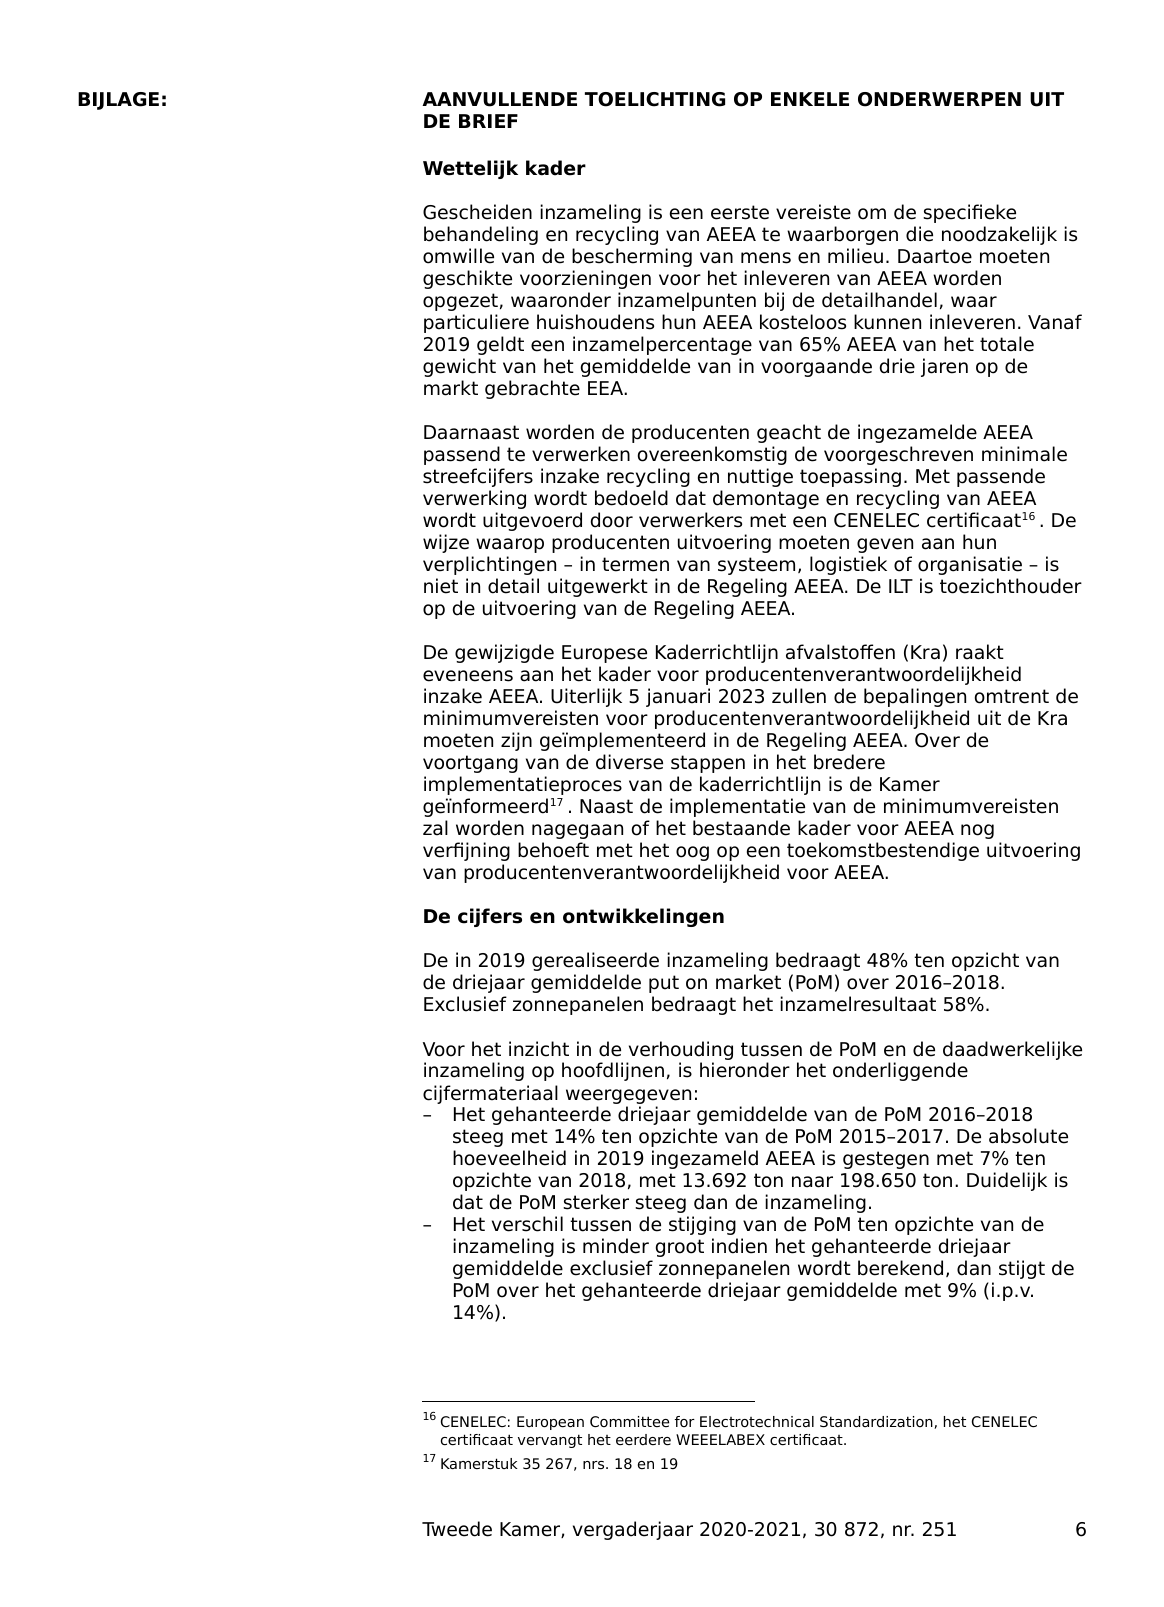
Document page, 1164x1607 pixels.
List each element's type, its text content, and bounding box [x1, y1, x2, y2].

text – Het verschil tussen de stijging van de PoM ten opzichte van de inzameling is minder groot indien het gehanteerde driejaar gemiddelde exclusief zonnepanelen wordt berekend, dan stijgt de PoM over het gehanteerde driejaar gemiddelde met 9% (i.p.v. 14%). [422, 1214, 1087, 1324]
subtitle De cijfers en ontwikkelingen [422, 906, 1087, 928]
subtitle Wettelijk kader [422, 158, 1087, 180]
text De in 2019 gerealiseerde inzameling bedraagt 48% ten opzicht van de driejaar gemiddelde put on market (PoM) over 2016–2018. Exclusief zonnepanelen bedraagt het inzamelresultaat 58%. [422, 950, 1087, 1016]
text Voor het inzicht in de verhouding tussen de PoM en de daadwerkelijke inzameling op hoofdlijnen, is hieronder het onderliggende cijfermateriaal weergegeven: [422, 1038, 1087, 1104]
text Gescheiden inzameling is een eerste vereiste om de specifieke behandeling en recycling van AEEA te waarborgen die noodzakelijk is omwille van de bescherming van mens en milieu. Daartoe moeten geschikte voorzieningen voor het inleveren van AEEA worden opgezet, waaronder inzamelpunten bij de detailhandel, waar particuliere huishoudens hun AEEA kosteloos kunnen inleveren. Vanaf 2019 geldt een inzamelpercentage van 65% AEEA van het totale gewicht van het gemiddelde van in voorgaande drie jaren op de markt gebrachte EEA. [422, 202, 1087, 400]
subtitle BIJLAGE: AANVULLENDE TOELICHTING OP ENKELE ONDERWERPEN UIT DE BRIEF [77, 89, 1087, 133]
text – Het gehanteerde driejaar gemiddelde van de PoM 2016–2018 steeg met 14% ten opzichte van de PoM 2015–2017. De absolute hoeveelheid in 2019 ingezameld AEEA is gestegen met 7% ten opzichte van 2018, met 13.692 ton naar 198.650 ton. Duidelijk is dat de PoM sterker steeg dan de inzameling. [422, 1104, 1087, 1214]
text Kamerstuk 35 267, nrs. 18 en 19 [422, 1452, 1087, 1474]
text CENELEC: European Committee for Electrotechnical Standardization, het CENELEC certificaat vervangt het eerdere WEEELABEX certificaat. [422, 1410, 1087, 1449]
text Daarnaast worden de producenten geacht de ingezamelde AEEA passend te verwerken overeenkomstig de voorgeschreven minimale streefcijfers inzake recycling en nuttige toepassing. Met passende verwerking wordt bedoeld dat demontage en recycling van AEEA wordt uitgevoerd door verwerkers met een CENELEC certificaat. De wijze waarop producenten uitvoering moeten geven aan hun verplichtingen – in termen van systeem, logistiek of organisatie – is niet in detail uitgewerkt in de Regeling AEEA. De ILT is toezichthouder op de uitvoering van de Regeling AEEA. [422, 422, 1087, 620]
text De gewijzigde Europese Kaderrichtlijn afvalstoffen (Kra) raakt eveneens aan het kader voor producentenverantwoordelijkheid inzake AEEA. Uiterlijk 5 januari 2023 zullen de bepalingen omtrent de minimumvereisten voor producentenverantwoordelijkheid uit de Kra moeten zijn geïmplementeerd in de Regeling AEEA. Over de voortgang van de diverse stappen in het bredere implementatieproces van de kaderrichtlijn is de Kamer geïnformeerd. Naast de implementatie van de minimumvereisten zal worden nagegaan of het bestaande kader voor AEEA nog verfijning behoeft met het oog op een toekomstbestendige uitvoering van producentenverantwoordelijkheid voor AEEA. [422, 642, 1087, 884]
